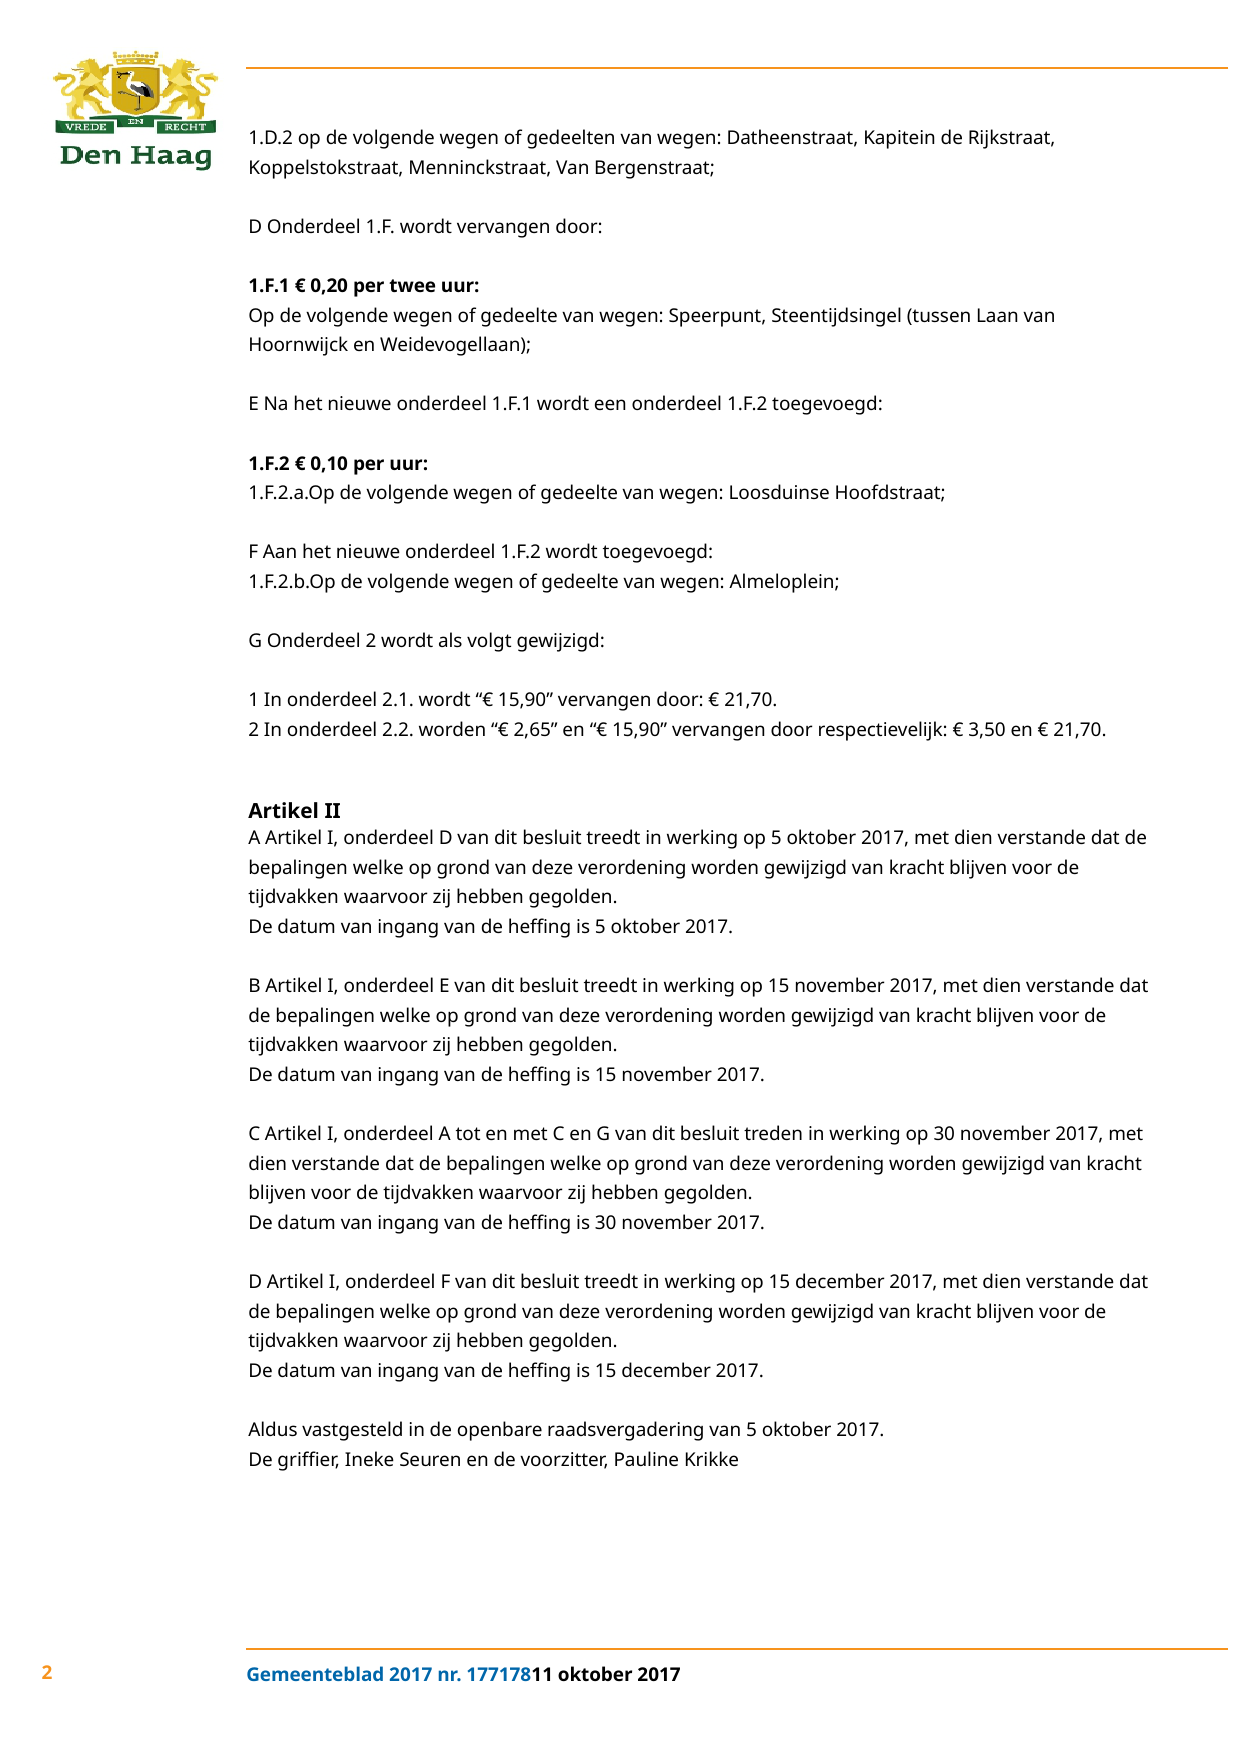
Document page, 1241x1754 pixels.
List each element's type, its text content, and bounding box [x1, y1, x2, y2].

text E Na het nieuwe onderdeel 1.F.1 wordt een onderdeel 1.F.2 toegevoegd: [248, 391, 1152, 416]
text G Onderdeel 2 wordt als volgt gewijzigd: [248, 627, 1152, 653]
text De datum van ingang van de heffing is 15 december 2017. [248, 1357, 1152, 1383]
text De datum van ingang van de heffing is 30 november 2017. [248, 1209, 1152, 1235]
text B Artikel I, onderdeel E van dit besluit treedt in werking op 15 november 2017, met dien verstande dat de bepalingen welke op grond van deze verordening worden gewijzigd van kracht blijven voor de tijdvakken waarvoor zij hebben gegolden. [248, 972, 1152, 1057]
text D Artikel I, onderdeel F van dit besluit treedt in werking op 15 december 2017, met dien verstande dat de bepalingen welke op grond van deze verordening worden gewijzigd van kracht blijven voor de tijdvakken waarvoor zij hebben gegolden. [248, 1268, 1152, 1353]
text C Artikel I, onderdeel A tot en met C en G van dit besluit treden in werking op 30 november 2017, met dien verstande dat de bepalingen welke op grond van deze verordening worden gewijzigd van kracht blijven voor de tijdvakken waarvoor zij hebben gegolden. [248, 1120, 1152, 1205]
text 1.F.2.b.Op de volgende wegen of gedeelte van wegen: Almeloplein; [248, 568, 1152, 594]
text Artikel II [248, 796, 1152, 824]
text D Onderdeel 1.F. wordt vervangen door: [248, 213, 1152, 239]
text De griffier, Ineke Seuren en de voorzitter, Pauline Krikke [248, 1446, 1152, 1471]
text A Artikel I, onderdeel D van dit besluit treedt in werking op 5 oktober 2017, met dien verstande dat de bepalingen welke op grond van deze verordening worden gewijzigd van kracht blijven voor de tijdvakken waarvoor zij hebben gegolden. [248, 824, 1152, 909]
text De datum van ingang van de heffing is 15 november 2017. [248, 1061, 1152, 1087]
text 1.D.2 op de volgende wegen of gedeelten van wegen: Datheenstraat, Kapitein de Rijkstraat, Koppelstokstraat, Menninckstraat, Van Bergenstraat; [248, 124, 1152, 180]
text De datum van ingang van de heffing is 5 oktober 2017. [248, 913, 1152, 939]
text 1 In onderdeel 2.1. wordt “€ 15,90” vervangen door: € 21,70. [248, 686, 1152, 712]
text 1.F.2 € 0,10 per uur: [248, 450, 1152, 476]
text Op de volgende wegen of gedeelte van wegen: Speerpunt, Steentijdsingel (tussen Laan van Hoornwijck en Weidevogellaan); [248, 302, 1152, 357]
text 1.F.1 € 0,20 per twee uur: [248, 272, 1152, 298]
text 1.F.2.a.Op de volgende wegen of gedeelte van wegen: Loosduinse Hoofdstraat; [248, 479, 1152, 505]
text 2 In onderdeel 2.2. worden “€ 2,65” en “€ 15,90” vervangen door respectievelijk: € 3,50 en € 21,70. [248, 716, 1152, 742]
picture [41, 47, 231, 172]
text F Aan het nieuwe onderdeel 1.F.2 wordt toegevoegd: [248, 538, 1152, 564]
text Aldus vastgesteld in de openbare raadsvergadering van 5 oktober 2017. [248, 1416, 1152, 1442]
